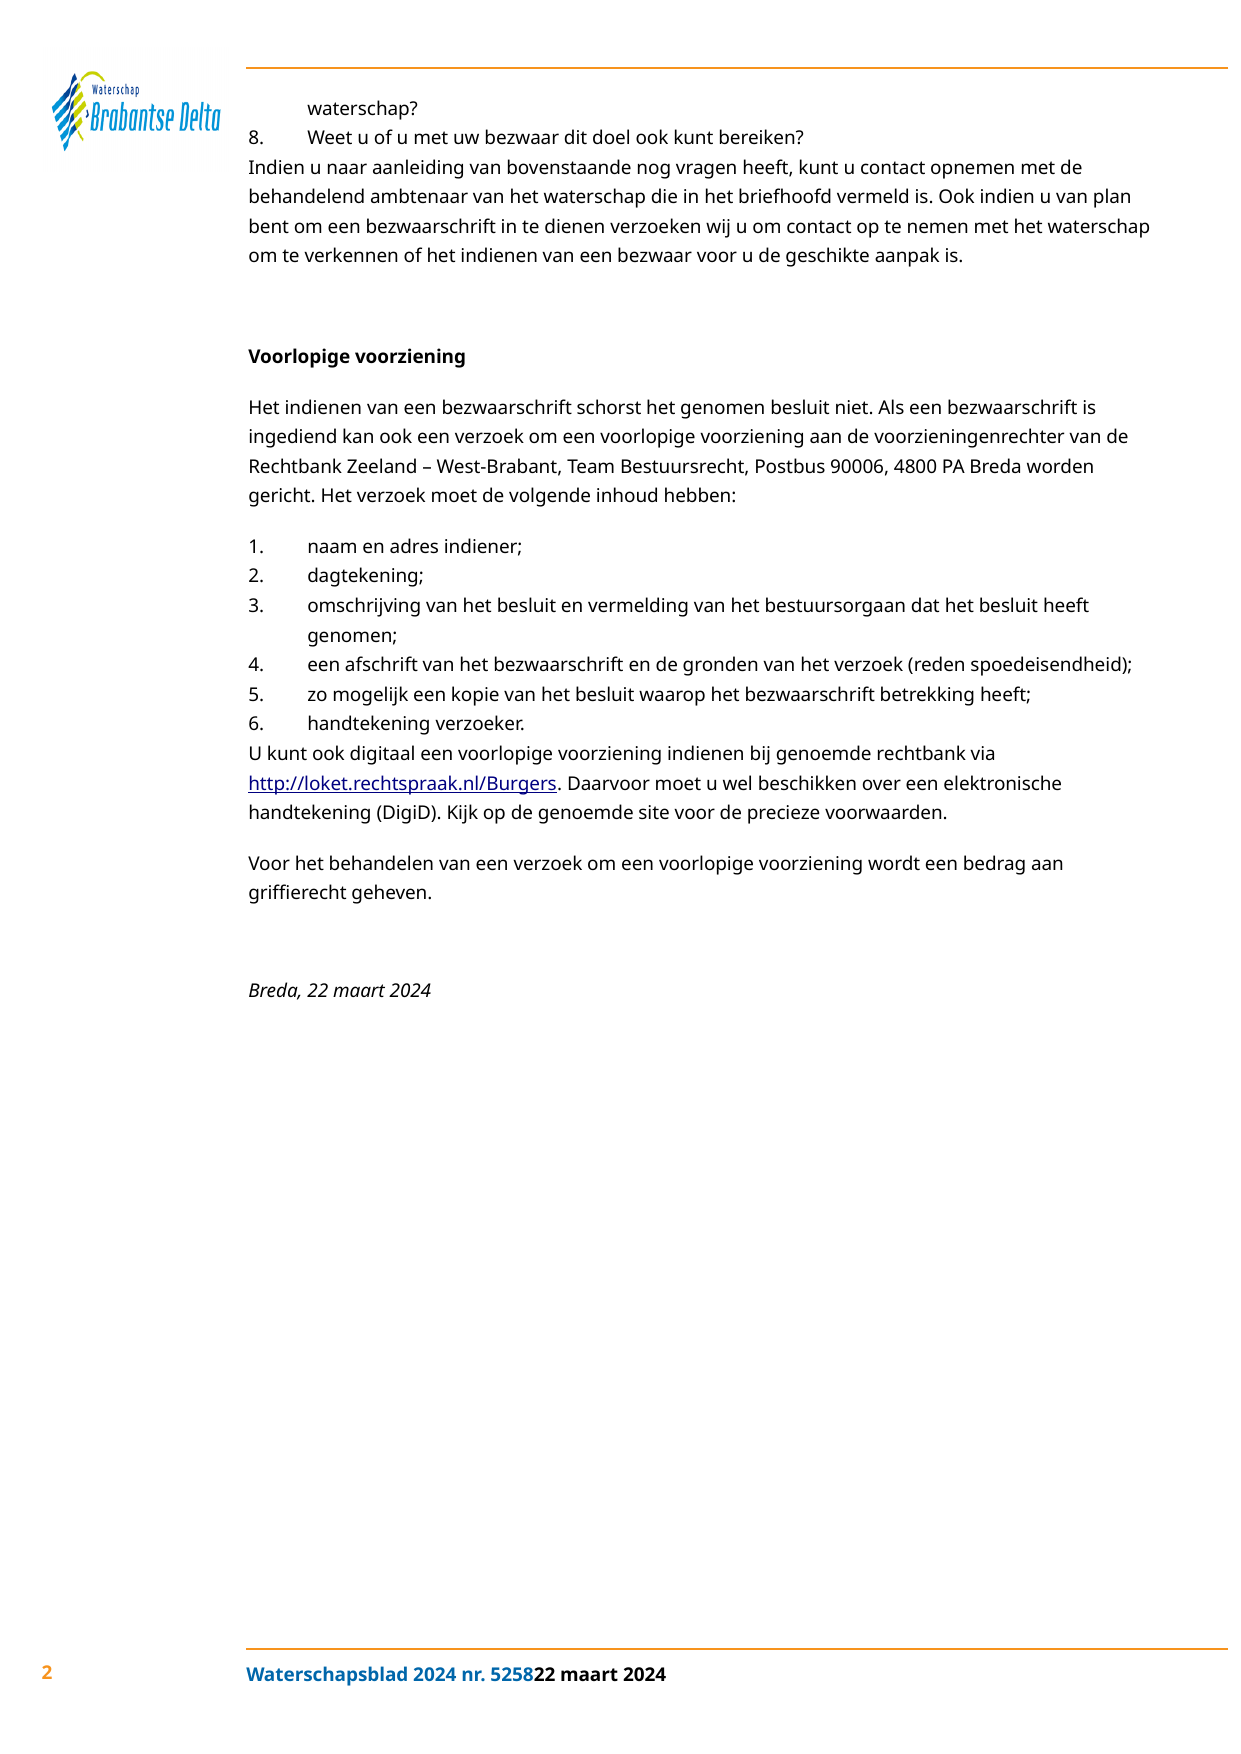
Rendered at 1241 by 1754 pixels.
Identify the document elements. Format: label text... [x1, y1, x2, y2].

list naam en adres indiener; [248, 533, 1152, 559]
picture [41, 47, 231, 172]
list Weet u of u met uw bezwaar dit doel ook kunt bereiken? [248, 124, 1152, 150]
list handtekening verzoeker. [248, 711, 1152, 736]
text Het indienen van een bezwaarschrift schorst het genomen besluit niet. Als een bezwaarschrift is ingediend kan ook een verzoek om een voorlopige voorziening aan de voorzieningenrechter van de Rechtbank Zeeland – West-Brabant, Team Bestuursrecht, Postbus 90006, 4800 PA Breda worden gericht. Het verzoek moet de volgende inhoud hebben: [248, 394, 1152, 508]
list een afschrift van het bezwaarschrift en de gronden van het verzoek (reden spoedeisendheid); [248, 651, 1152, 677]
text Voor het behandelen van een verzoek om een voorlopige voorziening wordt een bedrag aan griffierecht geheven. [248, 850, 1152, 905]
list dagtekening; [248, 563, 1152, 588]
list waterschap? [248, 95, 1152, 121]
text Indien u naar aanleiding van bovenstaande nog vragen heeft, kunt u contact opnemen met de behandelend ambtenaar van het waterschap die in het briefhoofd vermeld is. Ook indien u van plan bent om een bezwaarschrift in te dienen verzoeken wij u om contact op te nemen met het waterschap om te verkennen of het indienen van een bezwaar voor u de geschikte aanpak is. [248, 154, 1152, 268]
list omschrijving van het besluit en vermelding van het bestuursorgaan dat het besluit heeft genomen; [248, 592, 1152, 648]
text Breda, 22 maart 2024 [248, 978, 1152, 1003]
list zo mogelijk een kopie van het besluit waarop het bezwaarschrift betrekking heeft; [248, 681, 1152, 707]
text U kunt ook digitaal een voorlopige voorziening indienen bij genoemde rechtbank via http://loket.rechtspraak.nl/Burgers. Daarvoor moet u wel beschikken over een elektronische handtekening (DigiD). Kijk op de genoemde site voor de precieze voorwaarden. [248, 740, 1152, 825]
text Voorlopige voorziening [248, 343, 1152, 369]
